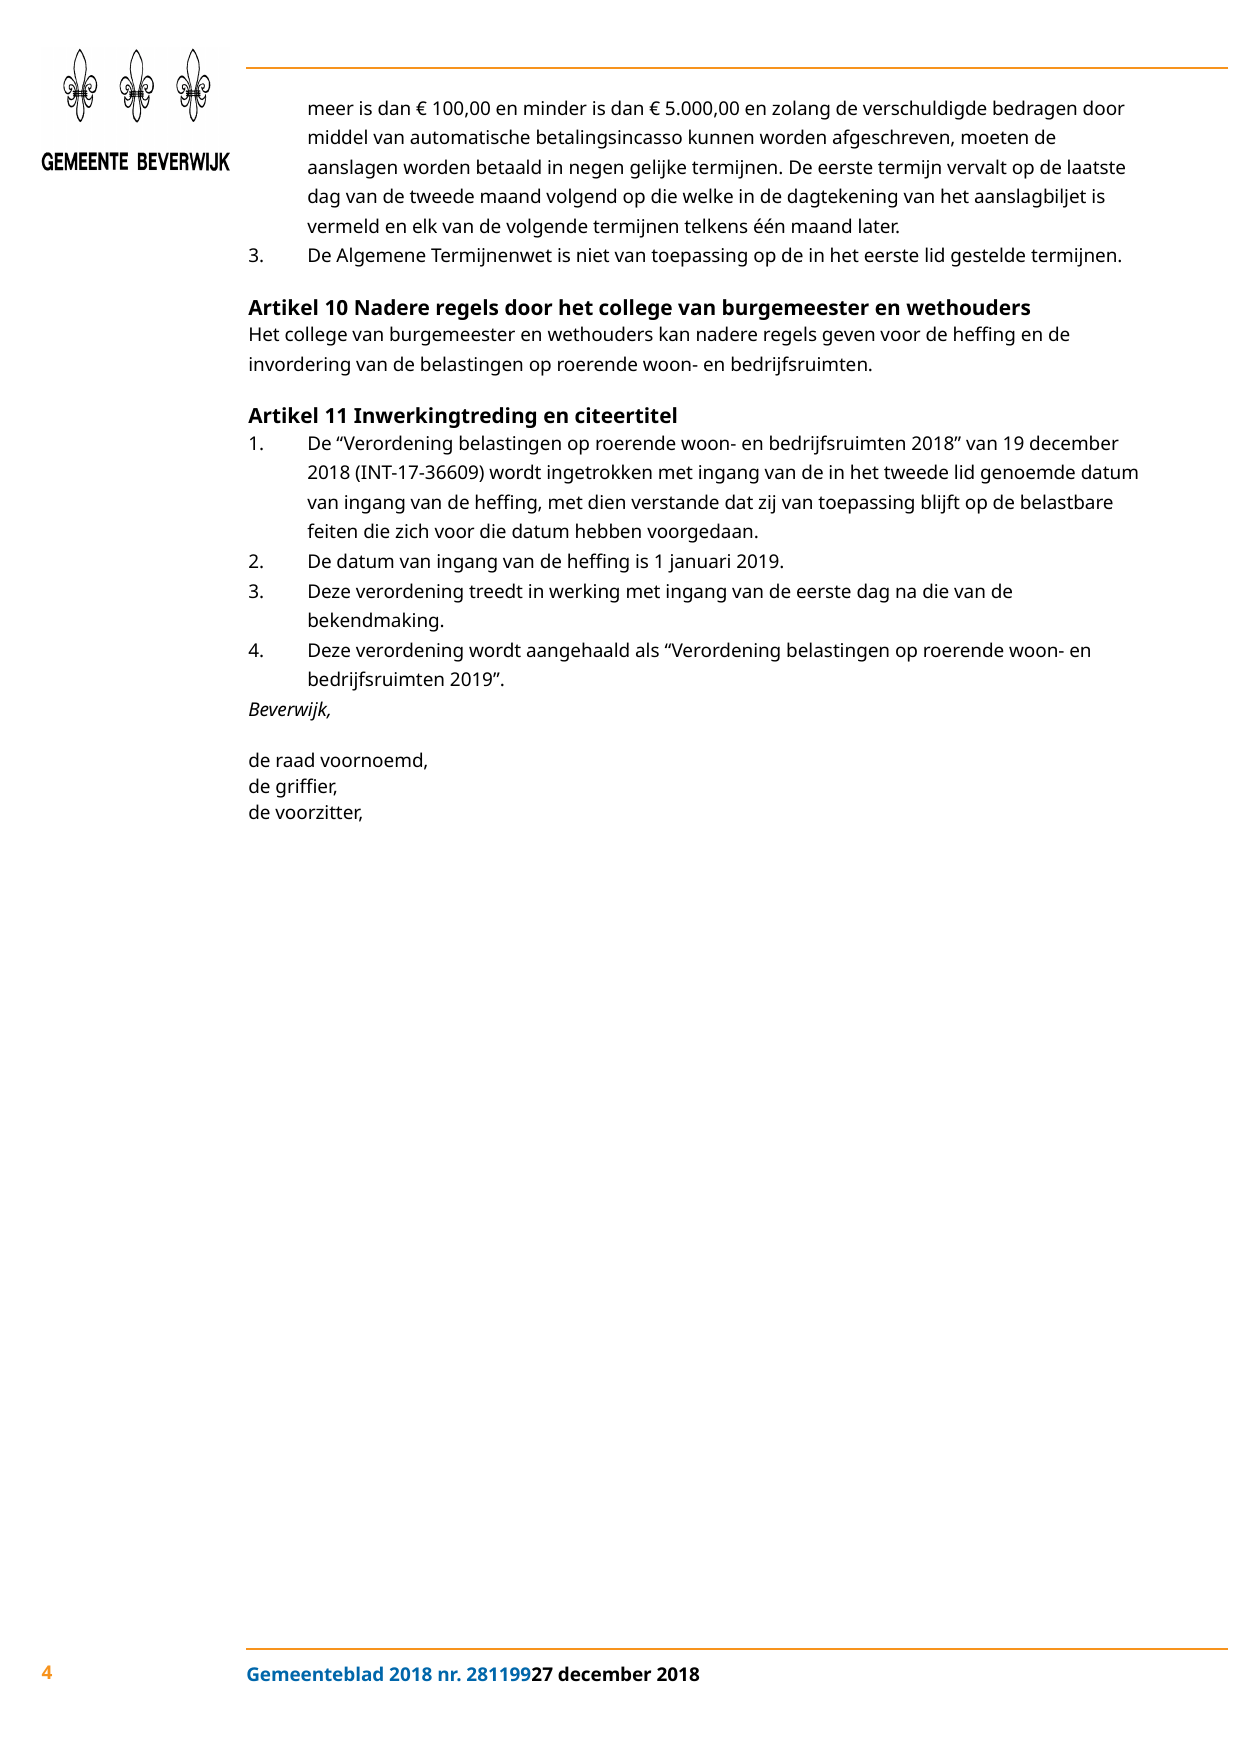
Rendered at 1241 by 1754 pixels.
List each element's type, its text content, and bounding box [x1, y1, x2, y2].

list De Algemene Termijnenwet is niet van toepassing op de in het eerste lid gestelde termijnen. [248, 243, 1152, 268]
text Artikel 11 Inwerkingtreding en citeertitel [248, 402, 1152, 430]
list meer is dan € 100,00 en minder is dan € 5.000,00 en zolang de verschuldigde bedragen door middel van automatische betalingsincasso kunnen worden afgeschreven, moeten de aanslagen worden betaald in negen gelijke termijnen. De eerste termijn vervalt op de laatste dag van de tweede maand volgend op die welke in de dagtekening van het aanslagbiljet is vermeld en elk van de volgende termijnen telkens één maand later. [248, 95, 1152, 239]
text Het college van burgemeester en wethouders kan nadere regels geven voor de heffing en de invordering van de belastingen op roerende woon- en bedrijfsruimten. [248, 322, 1152, 377]
list De datum van ingang van de heffing is 1 januari 2019. [248, 548, 1152, 574]
picture [41, 47, 231, 172]
text Artikel 10 Nadere regels door het college van burgemeester en wethouders [248, 293, 1152, 322]
list De “Verordening belastingen op roerende woon- en bedrijfsruimten 2018” van 19 december 2018 (INT-17-36609) wordt ingetrokken met ingang van de in het tweede lid genoemde datum van ingang van de heffing, met dien verstande dat zij van toepassing blijft op de belastbare feiten die zich voor die datum hebben voorgedaan. [248, 430, 1152, 544]
text de raad voornoemd, [248, 748, 1152, 773]
text Beverwijk, [248, 696, 1152, 722]
list Deze verordening wordt aangehaald als “Verordening belastingen op roerende woon- en bedrijfsruimten 2019”. [248, 637, 1152, 692]
list Deze verordening treedt in werking met ingang van de eerste dag na die van de bekendmaking. [248, 578, 1152, 633]
text de griffier, [248, 773, 1152, 799]
text de voorzitter, [248, 799, 1152, 825]
